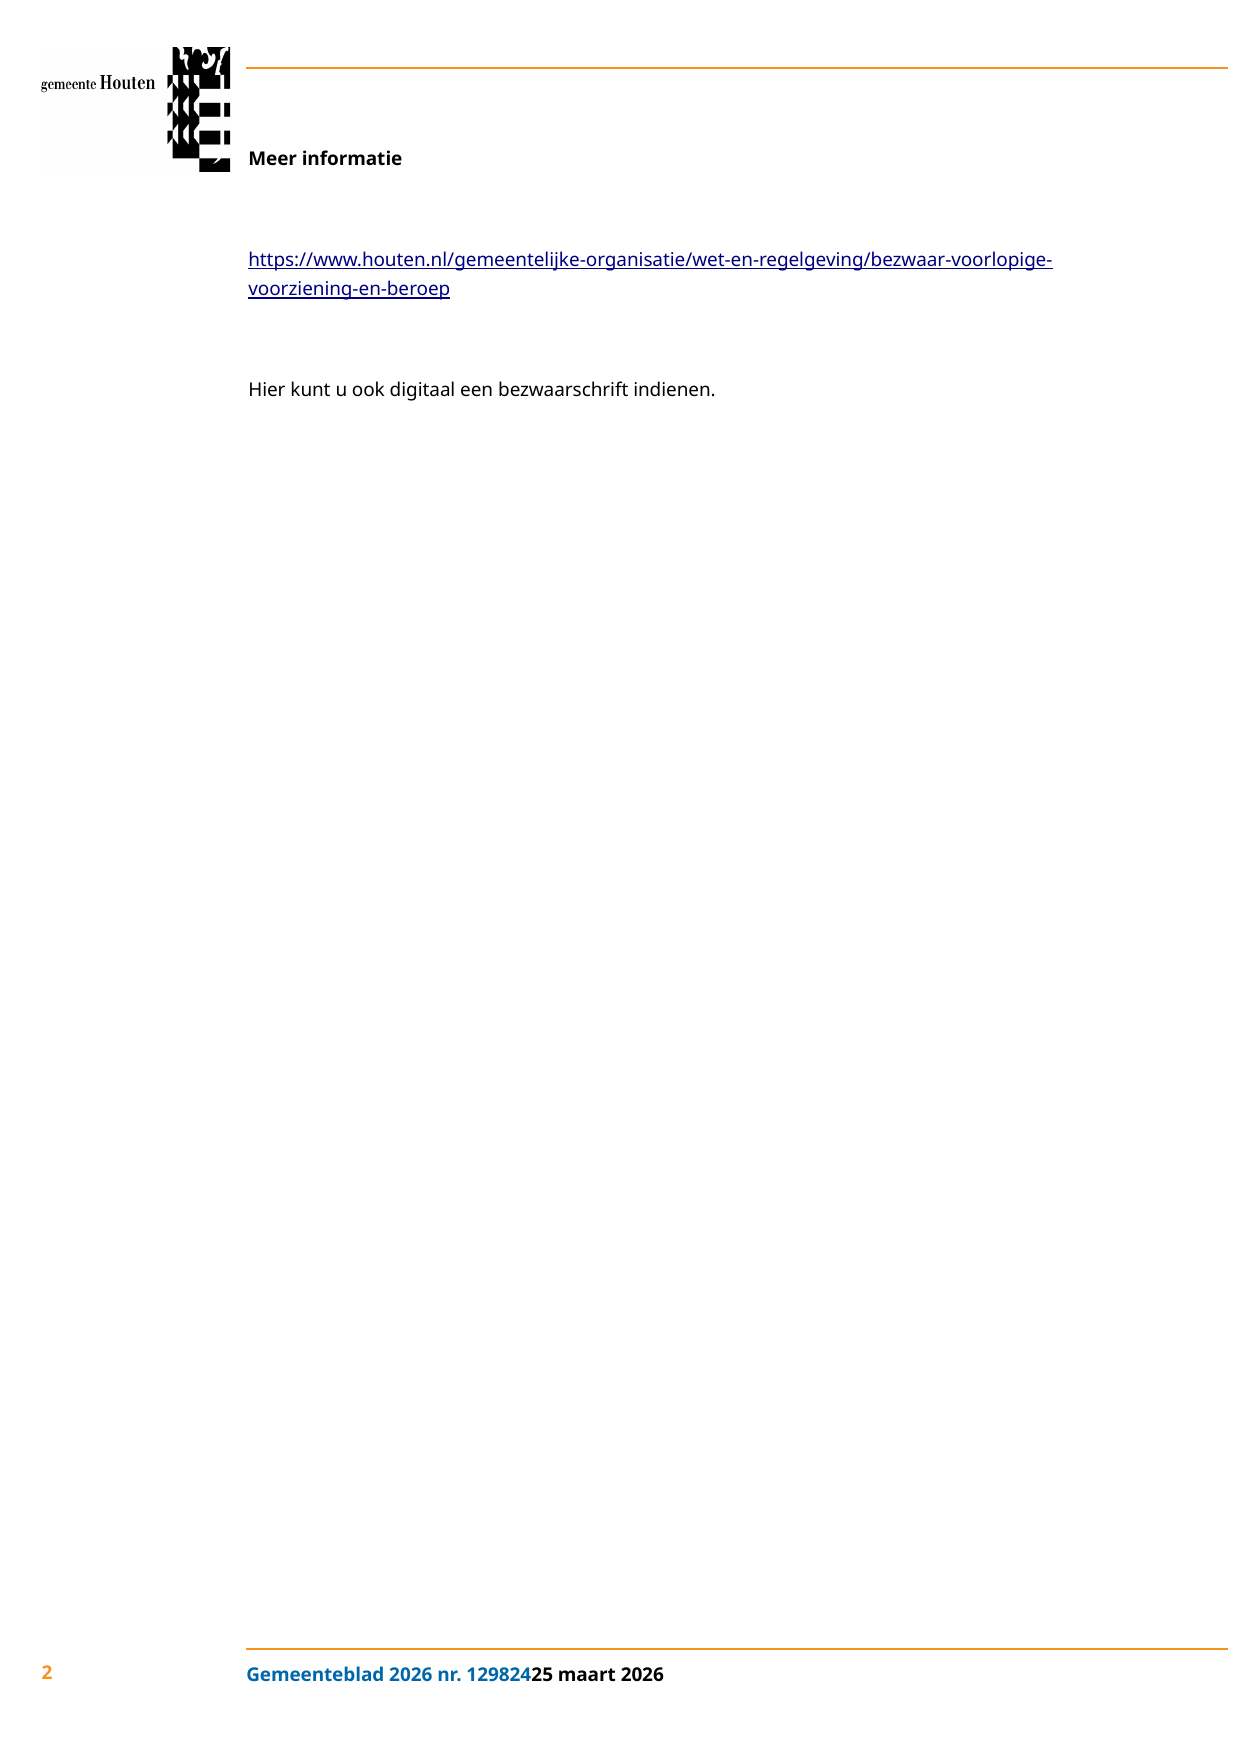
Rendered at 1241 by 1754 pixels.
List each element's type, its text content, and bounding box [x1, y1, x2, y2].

text Meer informatie [248, 145, 1152, 171]
text https://www.houten.nl/gemeentelijke-organisatie/wet-en-regelgeving/bezwaar-voorlopige-voorziening-en-beroep [248, 246, 1152, 301]
picture [41, 47, 231, 172]
text Hier kunt u ook digitaal een bezwaarschrift indienen. [248, 376, 1152, 402]
